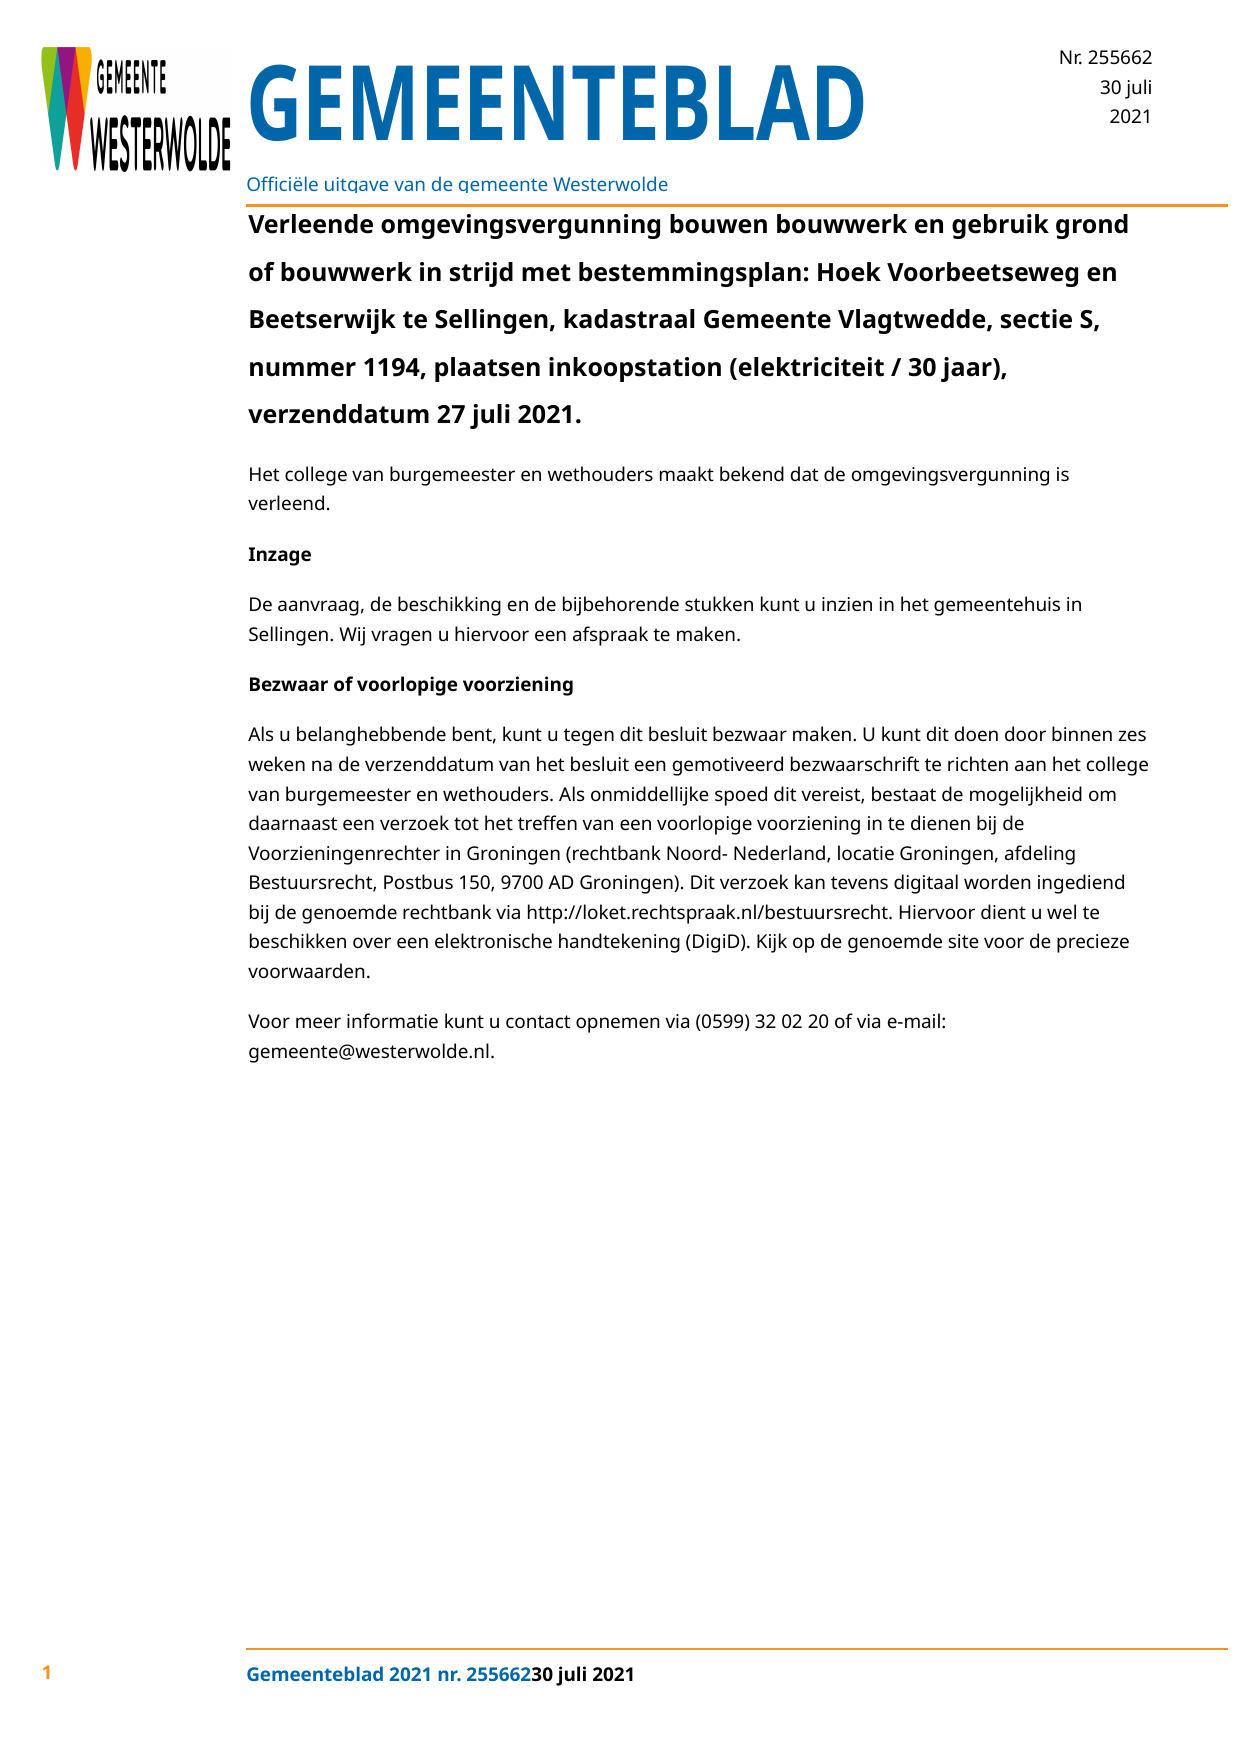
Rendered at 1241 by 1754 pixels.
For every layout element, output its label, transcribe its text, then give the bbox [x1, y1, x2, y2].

picture [41, 47, 231, 172]
text Voor meer informatie kunt u contact opnemen via (0599) 32 02 20 of via e-mail: gemeente@westerwolde.nl. [248, 1009, 1152, 1064]
text Inzage [248, 541, 1152, 566]
text Het college van burgemeester en wethouders maakt bekend dat de omgevingsvergunning is verleend. [248, 461, 1152, 516]
text Verleende omgevingsvergunning bouwen bouwwerk en gebruik grond of bouwwerk in strijd met bestemmingsplan: Hoek Voorbeetseweg en Beetserwijk te Sellingen, kadastraal Gemeente Vlagtwedde, sectie S, nummer 1194, plaatsen inkoopstation (elektriciteit / 30 jaar), verzenddatum 27 juli 2021. [248, 207, 1152, 431]
text Als u belanghebbende bent, kunt u tegen dit besluit bezwaar maken. U kunt dit doen door binnen zes weken na de verzenddatum van het besluit een gemotiveerd bezwaarschrift te richten aan het college van burgemeester en wethouders. Als onmiddellijke spoed dit vereist, bestaat de mogelijkheid om daarnaast een verzoek tot het treffen van een voorlopige voorziening in te dienen bij de Voorzieningenrechter in Groningen (rechtbank Noord- Nederland, locatie Groningen, afdeling Bestuursrecht, Postbus 150, 9700 AD Groningen). Dit verzoek kan tevens digitaal worden ingediend bij de genoemde rechtbank via http://loket.rechtspraak.nl/bestuursrecht. Hiervoor dient u wel te beschikken over een elektronische handtekening (DigiD). Kijk op de genoemde site voor de precieze voorwaarden. [248, 722, 1152, 984]
text De aanvraag, de beschikking en de bijbehorende stukken kunt u inzien in het gemeentehuis in Sellingen. Wij vragen u hiervoor een afspraak te maken. [248, 591, 1152, 646]
text Bezwaar of voorlopige voorziening [248, 671, 1152, 697]
